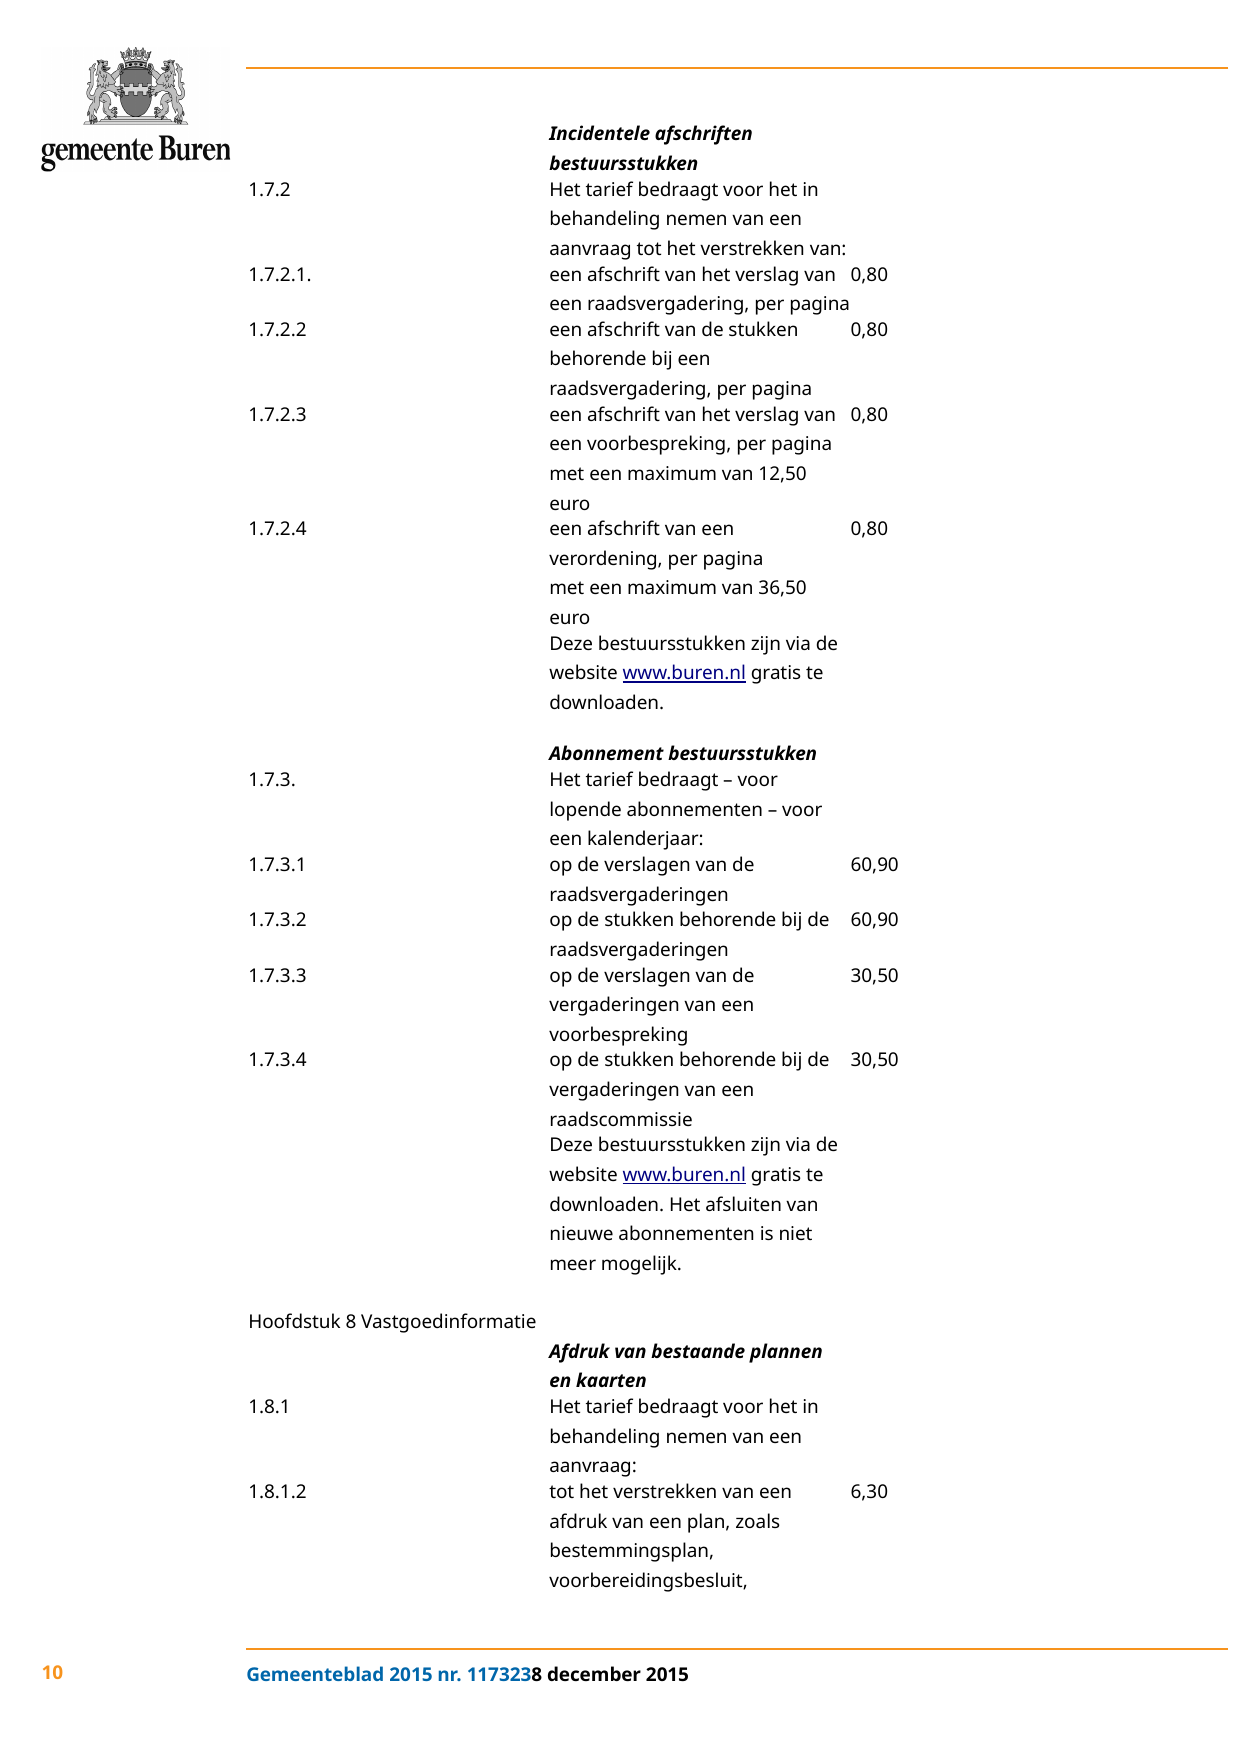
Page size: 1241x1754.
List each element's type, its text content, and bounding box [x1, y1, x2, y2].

table_cell op de stukken behorende bij de raadsvergaderingen [549, 906, 850, 962]
table_cell Incidentele afschriften bestuursstukken [549, 121, 850, 176]
table_cell Het tarief bedraagt – voor lopende abonnementen – voor een kalenderjaar: [549, 766, 850, 851]
table_cell 60,90 [850, 851, 1152, 906]
table_cell [850, 715, 1152, 741]
table_cell op de stukken behorende bij de vergaderingen van een raadscommissie [549, 1047, 850, 1132]
table_cell [850, 95, 1152, 121]
table_cell op de verslagen van de raadsvergaderingen [549, 851, 850, 906]
table_header [248, 1338, 549, 1393]
table_cell [248, 95, 549, 121]
table_cell [549, 715, 850, 741]
table_cell 1.7.2.3 [248, 401, 549, 515]
table_cell [549, 95, 850, 121]
table_cell Deze bestuursstukken zijn via de website www.buren.nl gratis te downloaden. [549, 630, 850, 715]
table_cell 1.7.3.1 [248, 851, 549, 906]
table_cell op de verslagen van de vergaderingen van een voorbespreking [549, 962, 850, 1047]
table_cell [248, 121, 549, 176]
table_cell [850, 630, 1152, 715]
table_cell [248, 715, 549, 741]
table_cell 30,50 [850, 1047, 1152, 1132]
table_cell [850, 176, 1152, 261]
table_cell [850, 121, 1152, 176]
picture [41, 47, 231, 172]
table_cell 1.8.1.2 [248, 1478, 549, 1593]
table_cell 0,80 [850, 401, 1152, 515]
table_cell een afschrift van het verslag van een raadsvergadering, per pagina [549, 261, 850, 316]
table_cell Het tarief bedraagt voor het in behandeling nemen van een aanvraag tot het verstrekken van: [549, 176, 850, 261]
table_cell 60,90 [850, 906, 1152, 962]
table_cell Deze bestuursstukken zijn via de website www.buren.nl gratis te downloaden. Het afsluiten van nieuwe abonnementen is niet meer mogelijk. [549, 1132, 850, 1276]
table_cell 1.7.2.2 [248, 316, 549, 401]
table_cell een afschrift van het verslag van een voorbespreking, per pagina met een maximum van 12,50 euro [549, 401, 850, 515]
table_cell 1.7.3.2 [248, 906, 549, 962]
table_cell 1.7.3.4 [248, 1047, 549, 1132]
table_header [850, 1338, 1152, 1393]
table_cell 30,50 [850, 962, 1152, 1047]
table_cell 1.7.2.4 [248, 515, 549, 630]
table_cell 1.7.2.1. [248, 261, 549, 316]
table_cell [248, 1132, 549, 1276]
table_cell 1.7.3.3 [248, 962, 549, 1047]
table_cell [248, 630, 549, 715]
table_cell 1.7.2 [248, 176, 549, 261]
table_cell [850, 766, 1152, 851]
table_cell [850, 741, 1152, 766]
table_cell 0,80 [850, 515, 1152, 630]
table_cell een afschrift van de stukken behorende bij een raadsvergadering, per pagina [549, 316, 850, 401]
table_cell 1.7.3. [248, 766, 549, 851]
table_cell 0,80 [850, 261, 1152, 316]
table_cell [248, 741, 549, 766]
table_cell tot het verstrekken van een afdruk van een plan, zoals bestemmingsplan, voorbereidingsbesluit, [549, 1478, 850, 1593]
table_cell Abonnement bestuursstukken [549, 741, 850, 766]
text Hoofdstuk 8 Vastgoedinformatie [248, 1308, 1152, 1334]
table_cell [850, 1394, 1152, 1478]
table_cell Het tarief bedraagt voor het in behandeling nemen van een aanvraag: [549, 1394, 850, 1478]
table_cell [850, 1132, 1152, 1276]
table_cell 1.8.1 [248, 1394, 549, 1478]
table_cell een afschrift van een verordening, per pagina met een maximum van 36,50 euro [549, 515, 850, 630]
table_cell 6,30 [850, 1478, 1152, 1593]
table_header Afdruk van bestaande plannen en kaarten [549, 1338, 850, 1393]
table_cell 0,80 [850, 316, 1152, 401]
